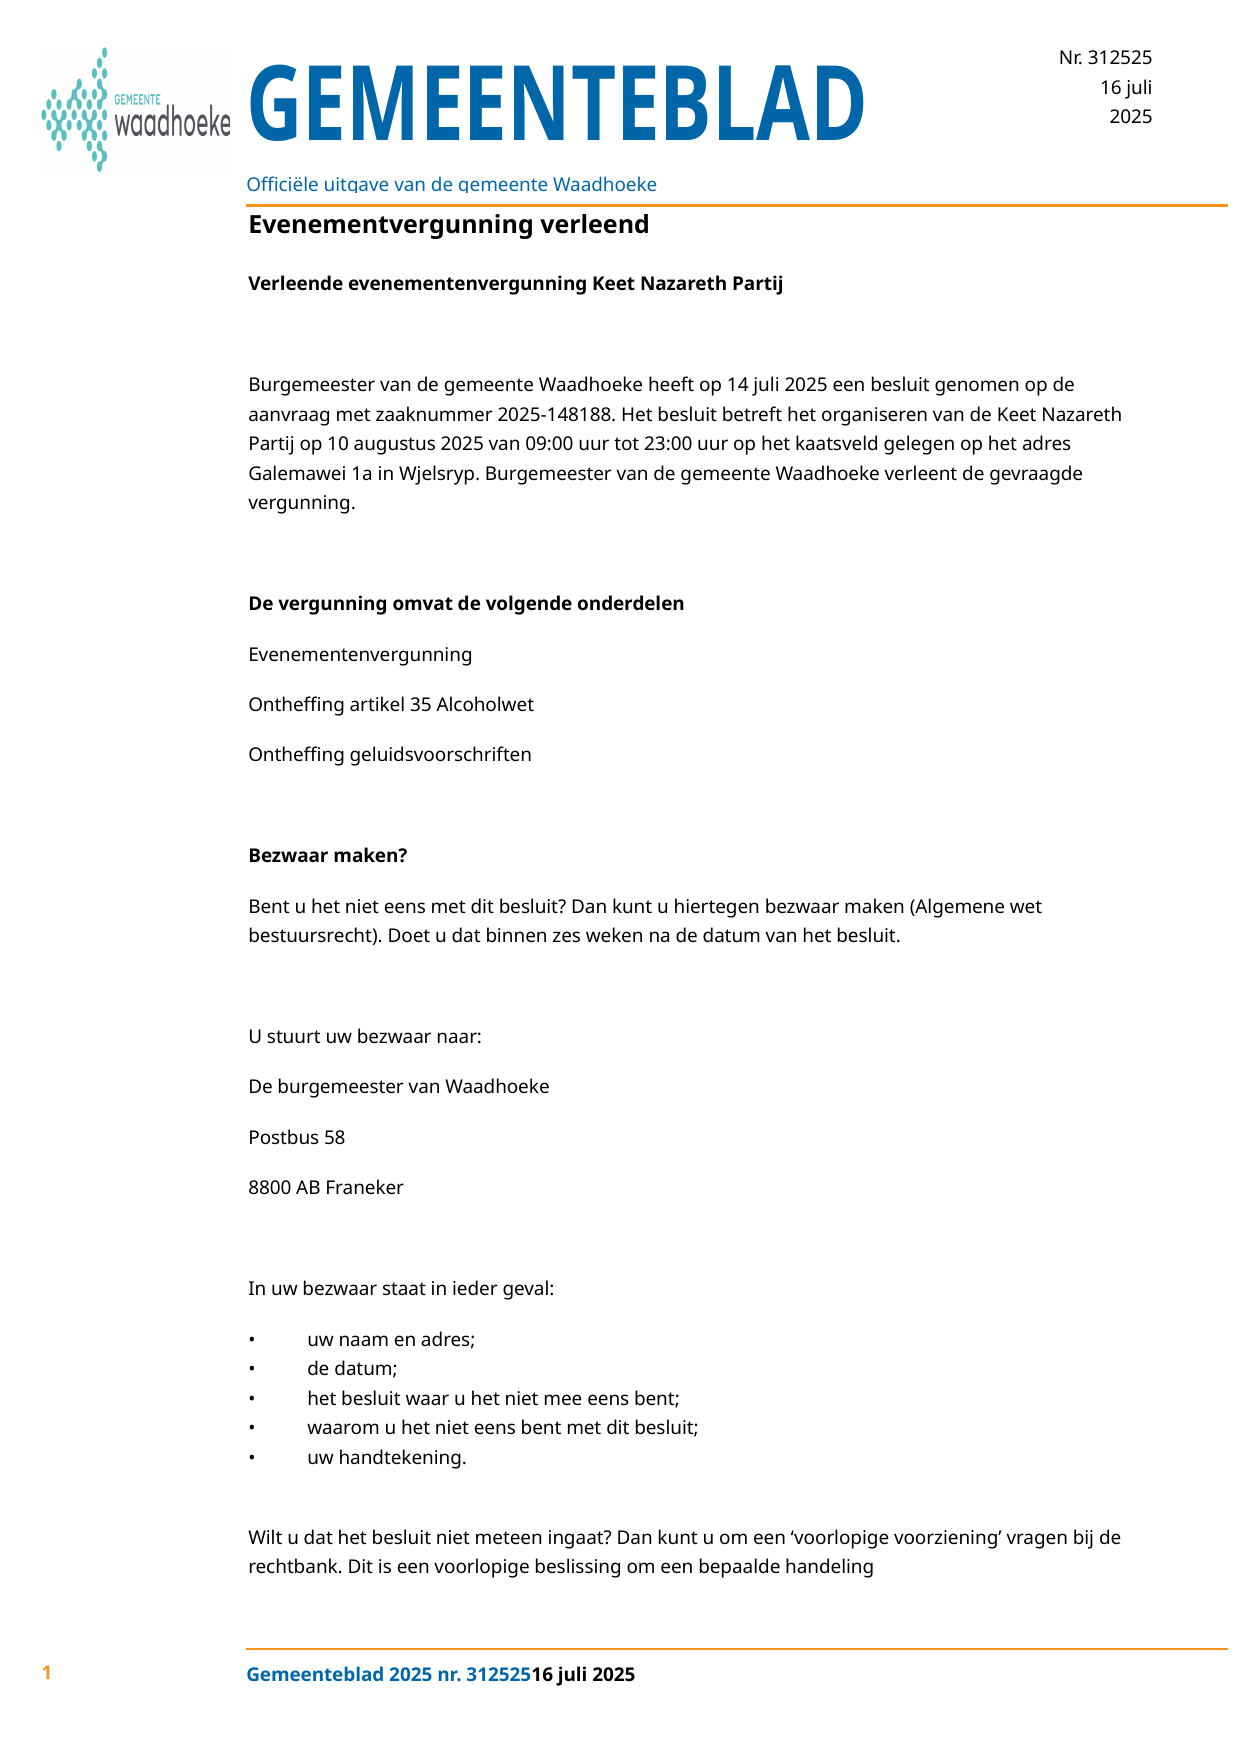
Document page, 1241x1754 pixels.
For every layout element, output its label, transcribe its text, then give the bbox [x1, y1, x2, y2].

text Ontheffing artikel 35 Alcoholwet [248, 691, 1152, 717]
text De vergunning omvat de volgende onderdelen [248, 590, 1152, 616]
text Verleende evenementenvergunning Keet Nazareth Partij [248, 270, 1152, 296]
text Postbus 58 [248, 1124, 1152, 1150]
text De burgemeester van Waadhoeke [248, 1074, 1152, 1099]
list uw naam en adres; [248, 1326, 1152, 1351]
text 8800 AB Franeker [248, 1174, 1152, 1200]
text Bent u het niet eens met dit besluit? Dan kunt u hiertegen bezwaar maken (Algemene wet bestuursrecht). Doet u dat binnen zes weken na de datum van het besluit. [248, 893, 1152, 948]
list de datum; [248, 1355, 1152, 1381]
list waarom u het niet eens bent met dit besluit; [248, 1414, 1152, 1440]
text U stuurt uw bezwaar naar: [248, 1023, 1152, 1049]
text Evenementenvergunning [248, 641, 1152, 666]
list het besluit waar u het niet mee eens bent; [248, 1385, 1152, 1411]
text Wilt u dat het besluit niet meteen ingaat? Dan kunt u om een ‘voorlopige voorziening’ vragen bij de rechtbank. Dit is een voorlopige beslissing om een bepaalde handeling [248, 1524, 1152, 1579]
picture [41, 47, 231, 172]
text In uw bezwaar staat in ieder geval: [248, 1275, 1152, 1301]
text Evenementvergunning verleend [248, 207, 1152, 241]
list uw handtekening. [248, 1444, 1152, 1470]
text Ontheffing geluidsvoorschriften [248, 742, 1152, 767]
text Burgemeester van de gemeente Waadhoeke heeft op 14 juli 2025 een besluit genomen op de aanvraag met zaaknummer 2025-148188. Het besluit betreft het organiseren van de Keet Nazareth Partij op 10 augustus 2025 van 09:00 uur tot 23:00 uur op het kaatsveld gelegen op het adres Galemawei 1a in Wjelsryp. Burgemeester van de gemeente Waadhoeke verleent de gevraagde vergunning. [248, 371, 1152, 515]
text Bezwaar maken? [248, 842, 1152, 868]
